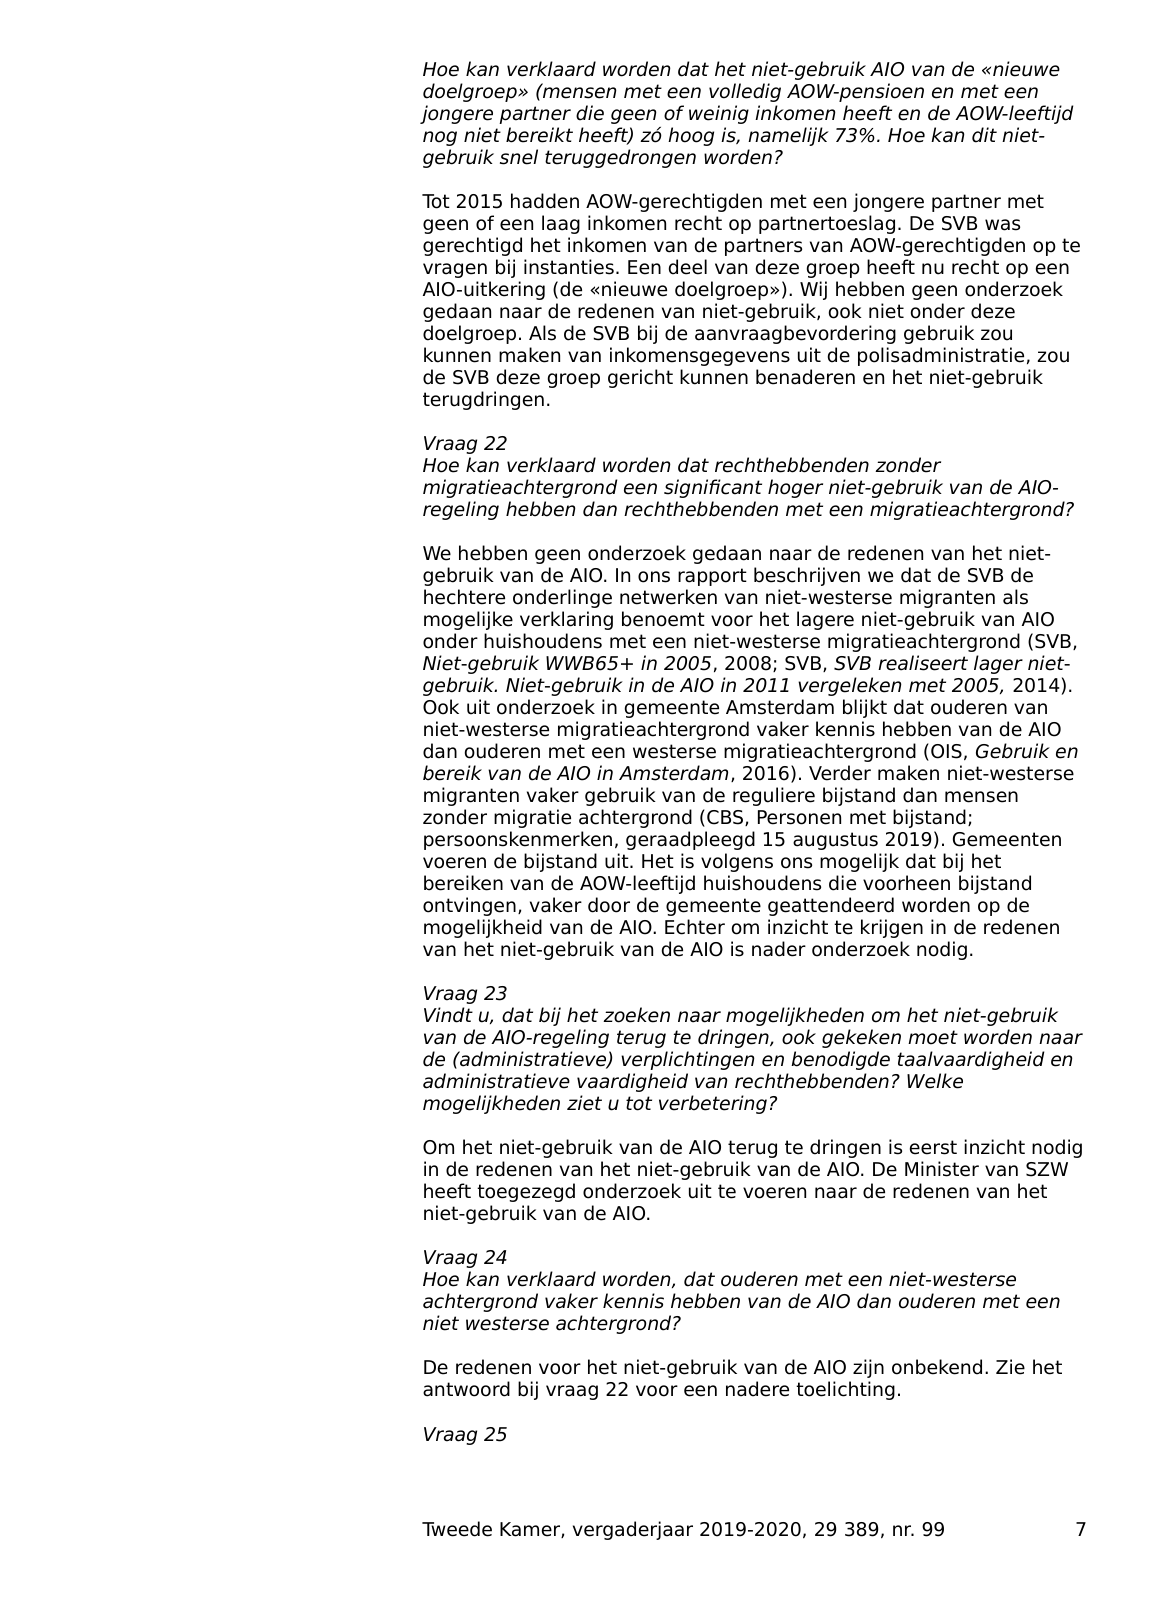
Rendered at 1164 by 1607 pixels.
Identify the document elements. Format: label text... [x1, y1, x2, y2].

text De redenen voor het niet-gebruik van de AIO zijn onbekend. Zie het antwoord bij vraag 22 voor een nadere toelichting. [422, 1357, 1087, 1401]
text Vraag 23 [422, 983, 1087, 1005]
text Om het niet-gebruik van de AIO terug te dringen is eerst inzicht nodig in de redenen van het niet-gebruik van de AIO. De Minister van SZW heeft toegezegd onderzoek uit te voeren naar de redenen van het niet-gebruik van de AIO. [422, 1137, 1087, 1225]
text Vindt u, dat bij het zoeken naar mogelijkheden om het niet-gebruik van de AIO-regeling terug te dringen, ook gekeken moet worden naar de (administratieve) verplichtingen en benodigde taalvaardigheid en administratieve vaardigheid van rechthebbenden? Welke mogelijkheden ziet u tot verbetering? [422, 1005, 1087, 1115]
text Hoe kan verklaard worden dat rechthebbenden zonder migratieachtergrond een significant hoger niet-gebruik van de AIO-regeling hebben dan rechthebbenden met een migratieachtergrond? [422, 455, 1087, 521]
text Vraag 22 [422, 433, 1087, 455]
text Hoe kan verklaard worden, dat ouderen met een niet-westerse achtergrond vaker kennis hebben van de AIO dan ouderen met een niet westerse achtergrond? [422, 1269, 1087, 1335]
text Vraag 25 [422, 1423, 1087, 1445]
text We hebben geen onderzoek gedaan naar de redenen van het niet-gebruik van de AIO. In ons rapport beschrijven we dat de SVB de hechtere onderlinge netwerken van niet-westerse migranten als mogelijke verklaring benoemt voor het lagere niet-gebruik van AIO onder huishoudens met een niet-westerse migratieachtergrond (SVB, Niet-gebruik WWB65+ in 2005, 2008; SVB, SVB realiseert lager niet-gebruik. Niet-gebruik in de AIO in 2011 vergeleken met 2005, 2014). Ook uit onderzoek in gemeente Amsterdam blijkt dat ouderen van niet-westerse migratieachtergrond vaker kennis hebben van de AIO dan ouderen met een westerse migratieachtergrond (OIS, Gebruik en bereik van de AIO in Amsterdam, 2016). Verder maken niet-westerse migranten vaker gebruik van de reguliere bijstand dan mensen zonder migratie achtergrond (CBS, Personen met bijstand; persoonskenmerken, geraadpleegd 15 augustus 2019). Gemeenten voeren de bijstand uit. Het is volgens ons mogelijk dat bij het bereiken van de AOW-leeftijd huishoudens die voorheen bijstand ontvingen, vaker door de gemeente geattendeerd worden op de mogelijkheid van de AIO. Echter om inzicht te krijgen in de redenen van het niet-gebruik van de AIO is nader onderzoek nodig. [422, 543, 1087, 961]
text Tot 2015 hadden AOW-gerechtigden met een jongere partner met geen of een laag inkomen recht op partnertoeslag. De SVB was gerechtigd het inkomen van de partners van AOW-gerechtigden op te vragen bij instanties. Een deel van deze groep heeft nu recht op een AIO-uitkering (de «nieuwe doelgroep»). Wij hebben geen onderzoek gedaan naar de redenen van niet-gebruik, ook niet onder deze doelgroep. Als de SVB bij de aanvraagbevordering gebruik zou kunnen maken van inkomensgegevens uit de polisadministratie, zou de SVB deze groep gericht kunnen benaderen en het niet-gebruik terugdringen. [422, 191, 1087, 411]
text Vraag 24 [422, 1247, 1087, 1269]
text Hoe kan verklaard worden dat het niet-gebruik AIO van de «nieuwe doelgroep» (mensen met een volledig AOW-pensioen en met een jongere partner die geen of weinig inkomen heeft en de AOW-leeftijd nog niet bereikt heeft) zó hoog is, namelijk 73%. Hoe kan dit niet-gebruik snel teruggedrongen worden? [422, 59, 1087, 169]
